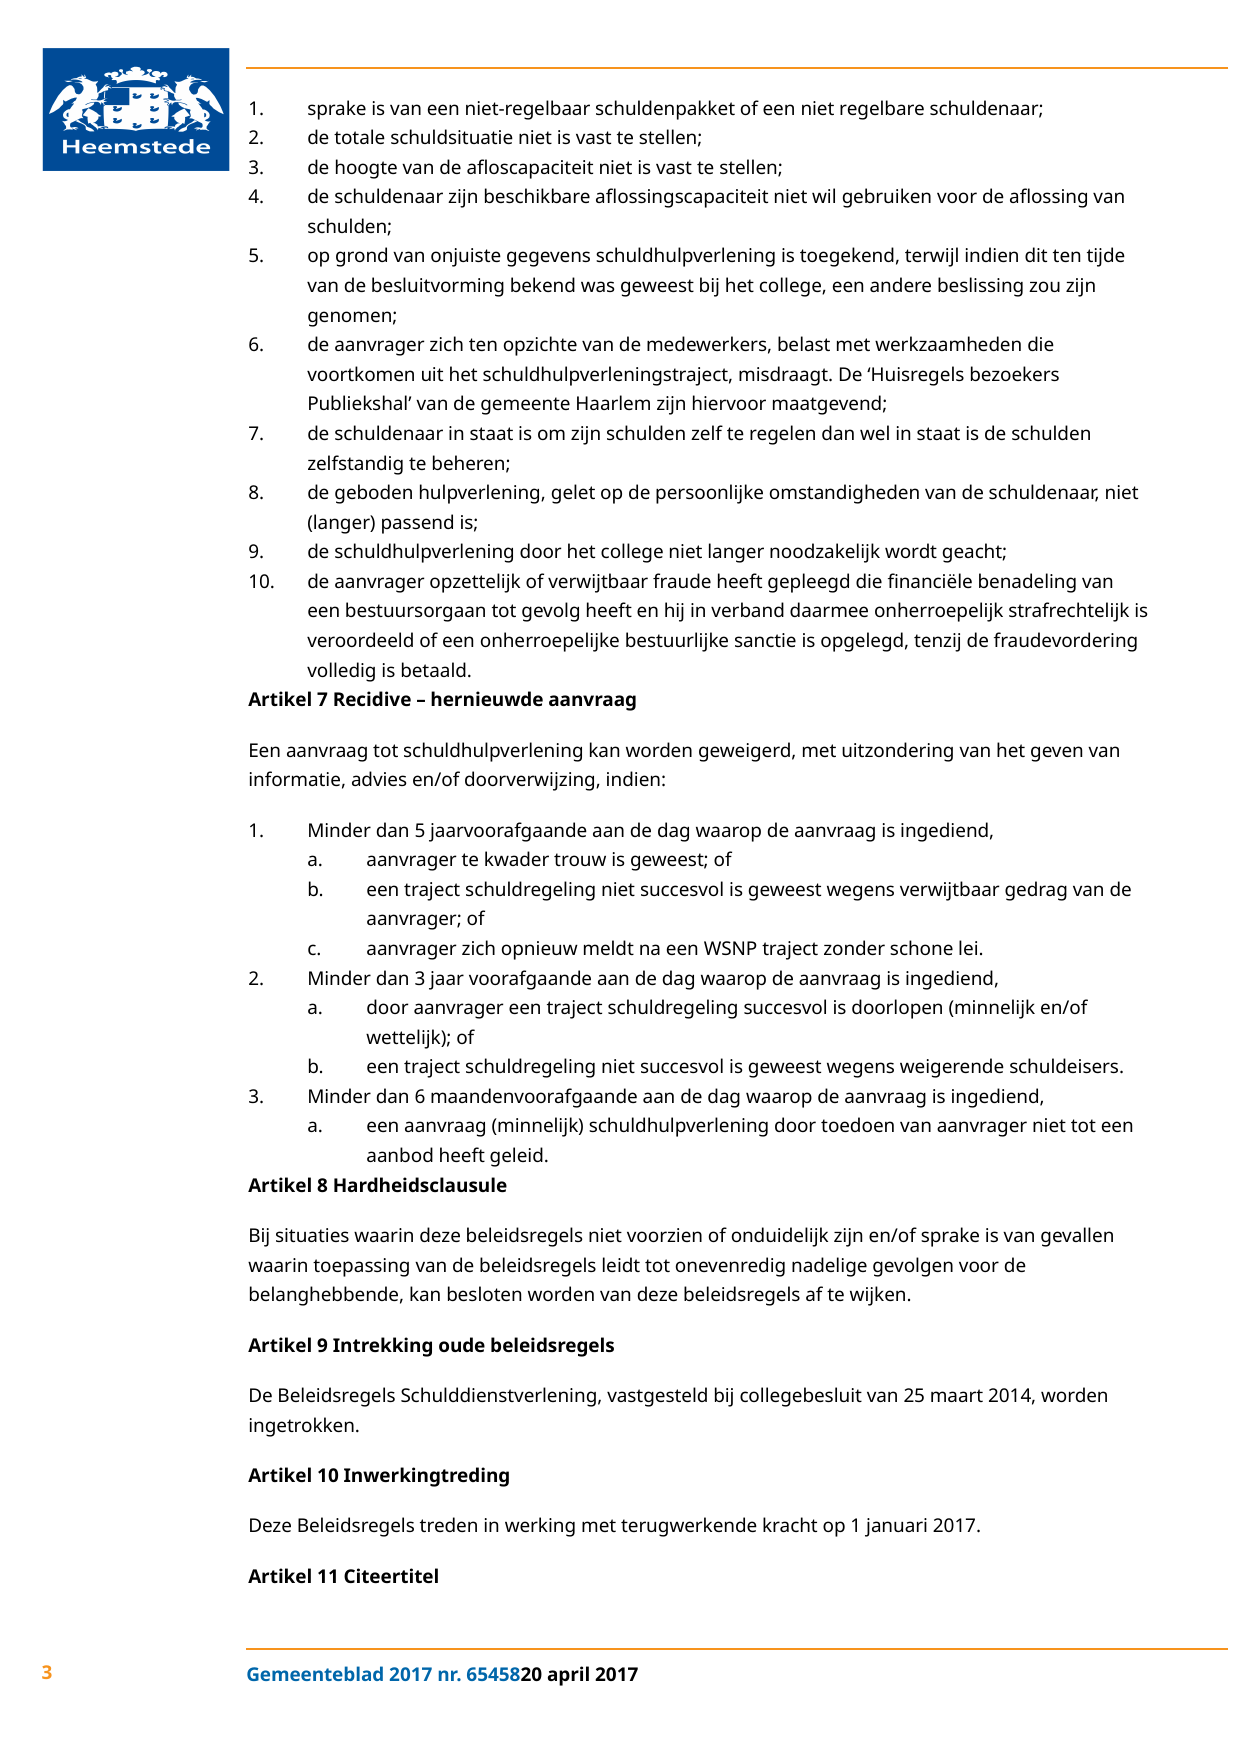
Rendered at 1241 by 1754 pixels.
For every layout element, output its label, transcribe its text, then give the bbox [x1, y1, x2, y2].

list een traject schuldregeling niet succesvol is geweest wegens verwijtbaar gedrag van de aanvrager; of [307, 876, 1152, 931]
list de schuldhulpverlening door het college niet langer noodzakelijk wordt geacht; [248, 538, 1152, 564]
list een traject schuldregeling niet succesvol is geweest wegens weigerende schuldeisers. [307, 1053, 1152, 1079]
list aanvrager te kwader trouw is geweest; of [307, 846, 1152, 872]
text Artikel 7 Recidive – hernieuwde aanvraag [248, 686, 1152, 712]
list de aanvrager opzettelijk of verwijtbaar fraude heeft gepleegd die financiële benadeling van een bestuursorgaan tot gevolg heeft en hij in verband daarmee onherroepelijk strafrechtelijk is veroordeeld of een onherroepelijke bestuurlijke sanctie is opgelegd, tenzij de fraudevordering volledig is betaald. [248, 568, 1152, 683]
list Minder dan 5 jaarvoorafgaande aan de dag waarop de aanvraag is ingediend, [248, 817, 1152, 843]
list de hoogte van de afloscapaciteit niet is vast te stellen; [248, 154, 1152, 180]
text Een aanvraag tot schuldhulpverlening kan worden geweigerd, met uitzondering van het geven van informatie, advies en/of doorverwijzing, indien: [248, 737, 1152, 792]
list de aanvrager zich ten opzichte van de medewerkers, belast met werkzaamheden die voortkomen uit het schuldhulpverleningstraject, misdraagt. De ‘Huisregels bezoekers Publiekshal’ van de gemeente Haarlem zijn hiervoor maatgevend; [248, 331, 1152, 416]
list de schuldenaar zijn beschikbare aflossingscapaciteit niet wil gebruiken voor de aflossing van schulden; [248, 183, 1152, 239]
text Artikel 10 Inwerkingtreding [248, 1462, 1152, 1488]
text Artikel 8 Hardheidsclausule [248, 1172, 1152, 1198]
list de geboden hulpverlening, gelet op de persoonlijke omstandigheden van de schuldenaar, niet (langer) passend is; [248, 479, 1152, 535]
list een aanvraag (minnelijk) schuldhulpverlening door toedoen van aanvrager niet tot een aanbod heeft geleid. [307, 1113, 1152, 1168]
text Deze Beleidsregels treden in werking met terugwerkende kracht op 1 januari 2017. [248, 1513, 1152, 1538]
text Artikel 9 Intrekking oude beleidsregels [248, 1332, 1152, 1358]
list Minder dan 6 maandenvoorafgaande aan de dag waarop de aanvraag is ingediend, [248, 1083, 1152, 1109]
list de totale schuldsituatie niet is vast te stellen; [248, 124, 1152, 150]
list op grond van onjuiste gegevens schuldhulpverlening is toegekend, terwijl indien dit ten tijde van de besluitvorming bekend was geweest bij het college, een andere beslissing zou zijn genomen; [248, 243, 1152, 328]
list Minder dan 3 jaar voorafgaande aan de dag waarop de aanvraag is ingediend, [248, 965, 1152, 991]
list de schuldenaar in staat is om zijn schulden zelf te regelen dan wel in staat is de schulden zelfstandig te beheren; [248, 420, 1152, 476]
list sprake is van een niet-regelbaar schuldenpakket of een niet regelbare schuldenaar; [248, 95, 1152, 121]
text Bij situaties waarin deze beleidsregels niet voorzien of onduidelijk zijn en/of sprake is van gevallen waarin toepassing van de beleidsregels leidt tot onevenredig nadelige gevolgen voor de belanghebbende, kan besloten worden van deze beleidsregels af te wijken. [248, 1222, 1152, 1307]
list door aanvrager een traject schuldregeling succesvol is doorlopen (minnelijk en/of wettelijk); of [307, 994, 1152, 1050]
text De Beleidsregels Schulddienstverlening, vastgesteld bij collegebesluit van 25 maart 2014, worden ingetrokken. [248, 1382, 1152, 1438]
picture [41, 47, 231, 172]
list aanvrager zich opnieuw meldt na een WSNP traject zonder schone lei. [307, 935, 1152, 961]
text Artikel 11 Citeertitel [248, 1563, 1152, 1589]
